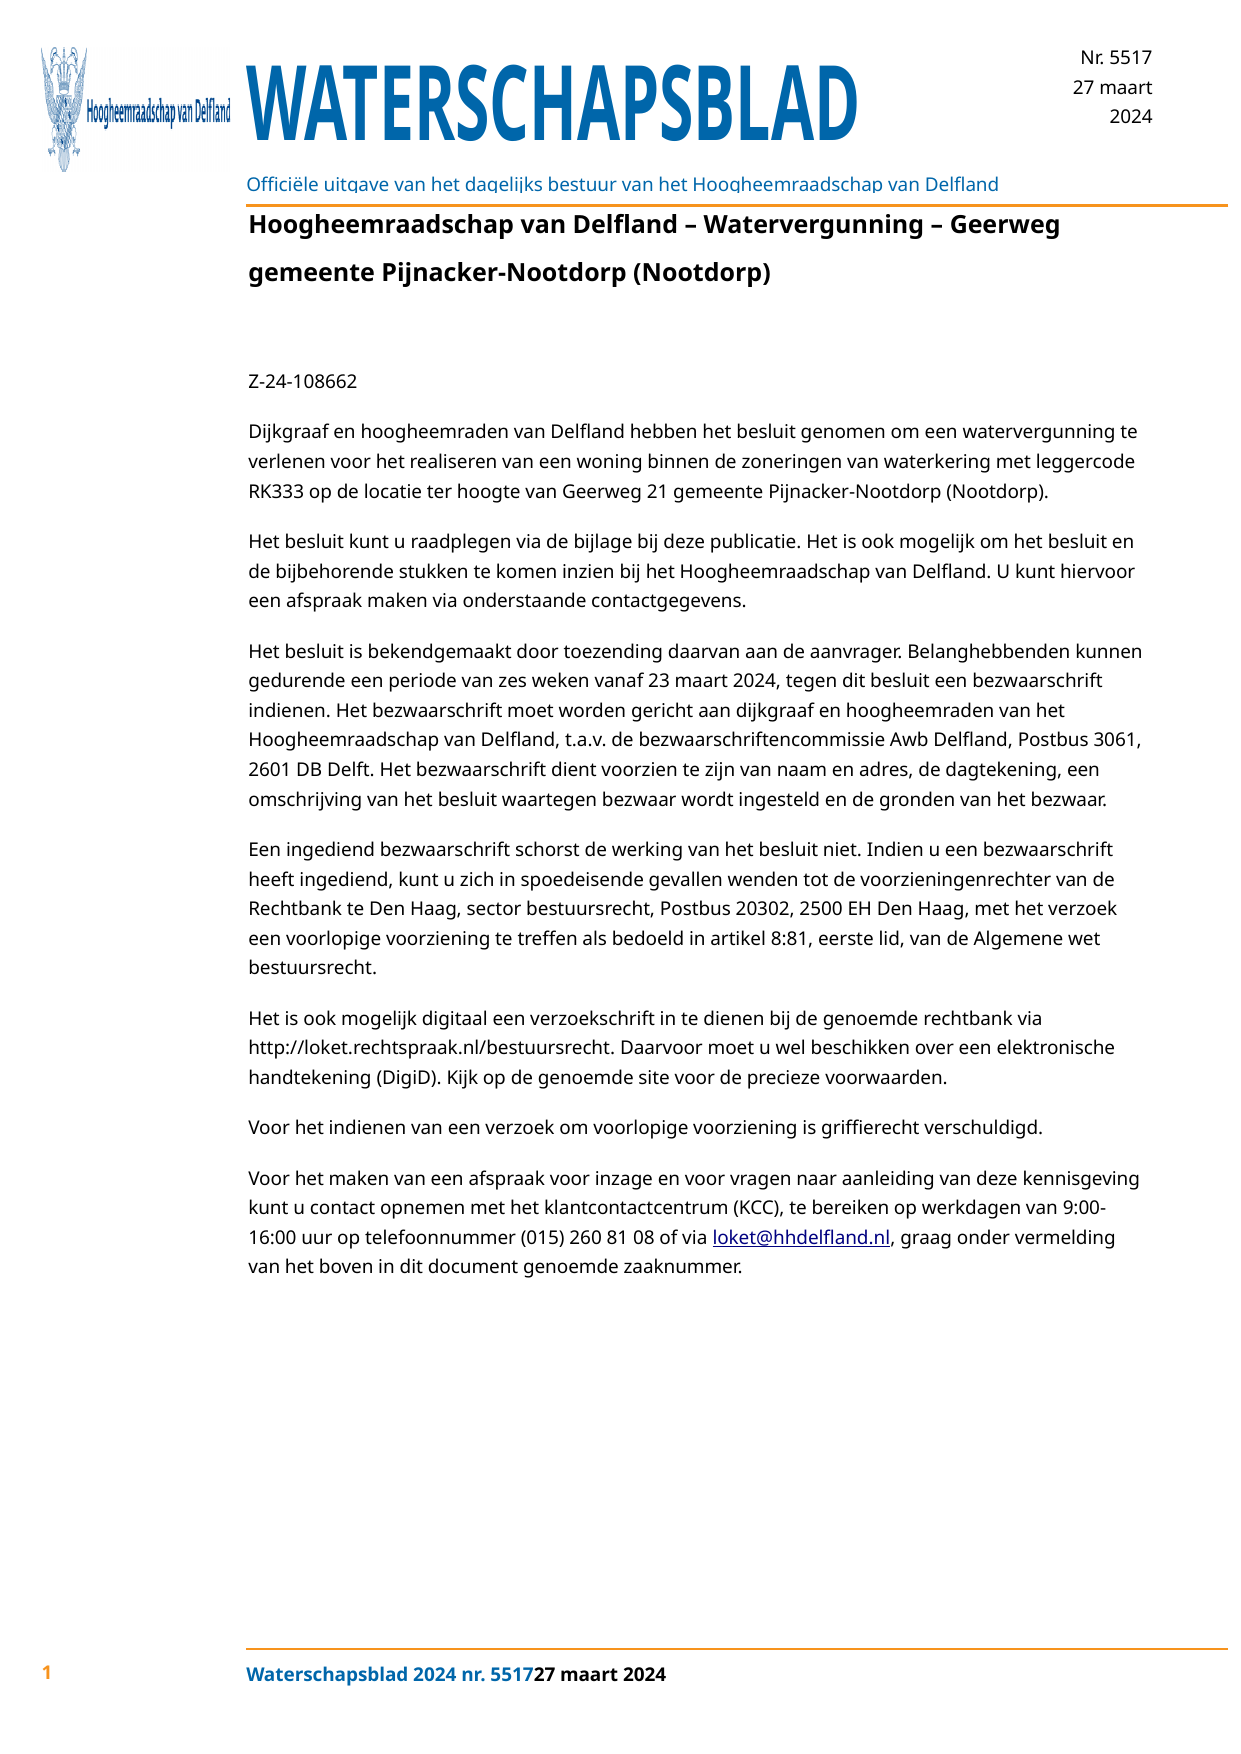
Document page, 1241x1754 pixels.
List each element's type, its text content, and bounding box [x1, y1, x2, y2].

picture [41, 47, 231, 172]
text Het besluit kunt u raadplegen via de bijlage bij deze publicatie. Het is ook mogelijk om het besluit en de bijbehorende stukken te komen inzien bij het Hoogheemraadschap van Delfland. U kunt hiervoor een afspraak maken via onderstaande contactgegevens. [248, 528, 1152, 613]
text Hoogheemraadschap van Delfland – Watervergunning – Geerweg gemeente Pijnacker-Nootdorp (Nootdorp) [248, 207, 1152, 288]
text Het is ook mogelijk digitaal een verzoekschrift in te dienen bij de genoemde rechtbank via http://loket.rechtspraak.nl/bestuursrecht. Daarvoor moet u wel beschikken over een elektronische handtekening (DigiD). Kijk op de genoemde site voor de precieze voorwaarden. [248, 1005, 1152, 1090]
text Dijkgraaf en hoogheemraden van Delfland hebben het besluit genomen om een watervergunning te verlenen voor het realiseren van een woning binnen de zoneringen van waterkering met leggercode RK333 op de locatie ter hoogte van Geerweg 21 gemeente Pijnacker-Nootdorp (Nootdorp). [248, 419, 1152, 504]
text Een ingediend bezwaarschrift schorst de werking van het besluit niet. Indien u een bezwaarschrift heeft ingediend, kunt u zich in spoedeisende gevallen wenden tot de voorzieningenrechter van de Rechtbank te Den Haag, sector bestuursrecht, Postbus 20302, 2500 EH Den Haag, met het verzoek een voorlopige voorziening te treffen als bedoeld in artikel 8:81, eerste lid, van de Algemene wet bestuursrecht. [248, 836, 1152, 980]
text Z-24-108662 [248, 368, 1152, 394]
text Voor het indienen van een verzoek om voorlopige voorziening is griffierecht verschuldigd. [248, 1114, 1152, 1140]
text Het besluit is bekendgemaakt door toezending daarvan aan de aanvrager. Belanghebbenden kunnen gedurende een periode van zes weken vanaf 23 maart 2024, tegen dit besluit een bezwaarschrift indienen. Het bezwaarschrift moet worden gericht aan dijkgraaf en hoogheemraden van het Hoogheemraadschap van Delfland, t.a.v. de bezwaarschriftencommissie Awb Delfland, Postbus 3061, 2601 DB Delft. Het bezwaarschrift dient voorzien te zijn van naam en adres, de dagtekening, een omschrijving van het besluit waartegen bezwaar wordt ingesteld en de gronden van het bezwaar. [248, 638, 1152, 812]
text Voor het maken van een afspraak voor inzage en voor vragen naar aanleiding van deze kennisgeving kunt u contact opnemen met het klantcontactcentrum (KCC), te bereiken op werkdagen van 9:00-16:00 uur op telefoonnummer (015) 260 81 08 of via loket@hhdelfland.nl, graag onder vermelding van het boven in dit document genoemde zaaknummer. [248, 1165, 1152, 1279]
